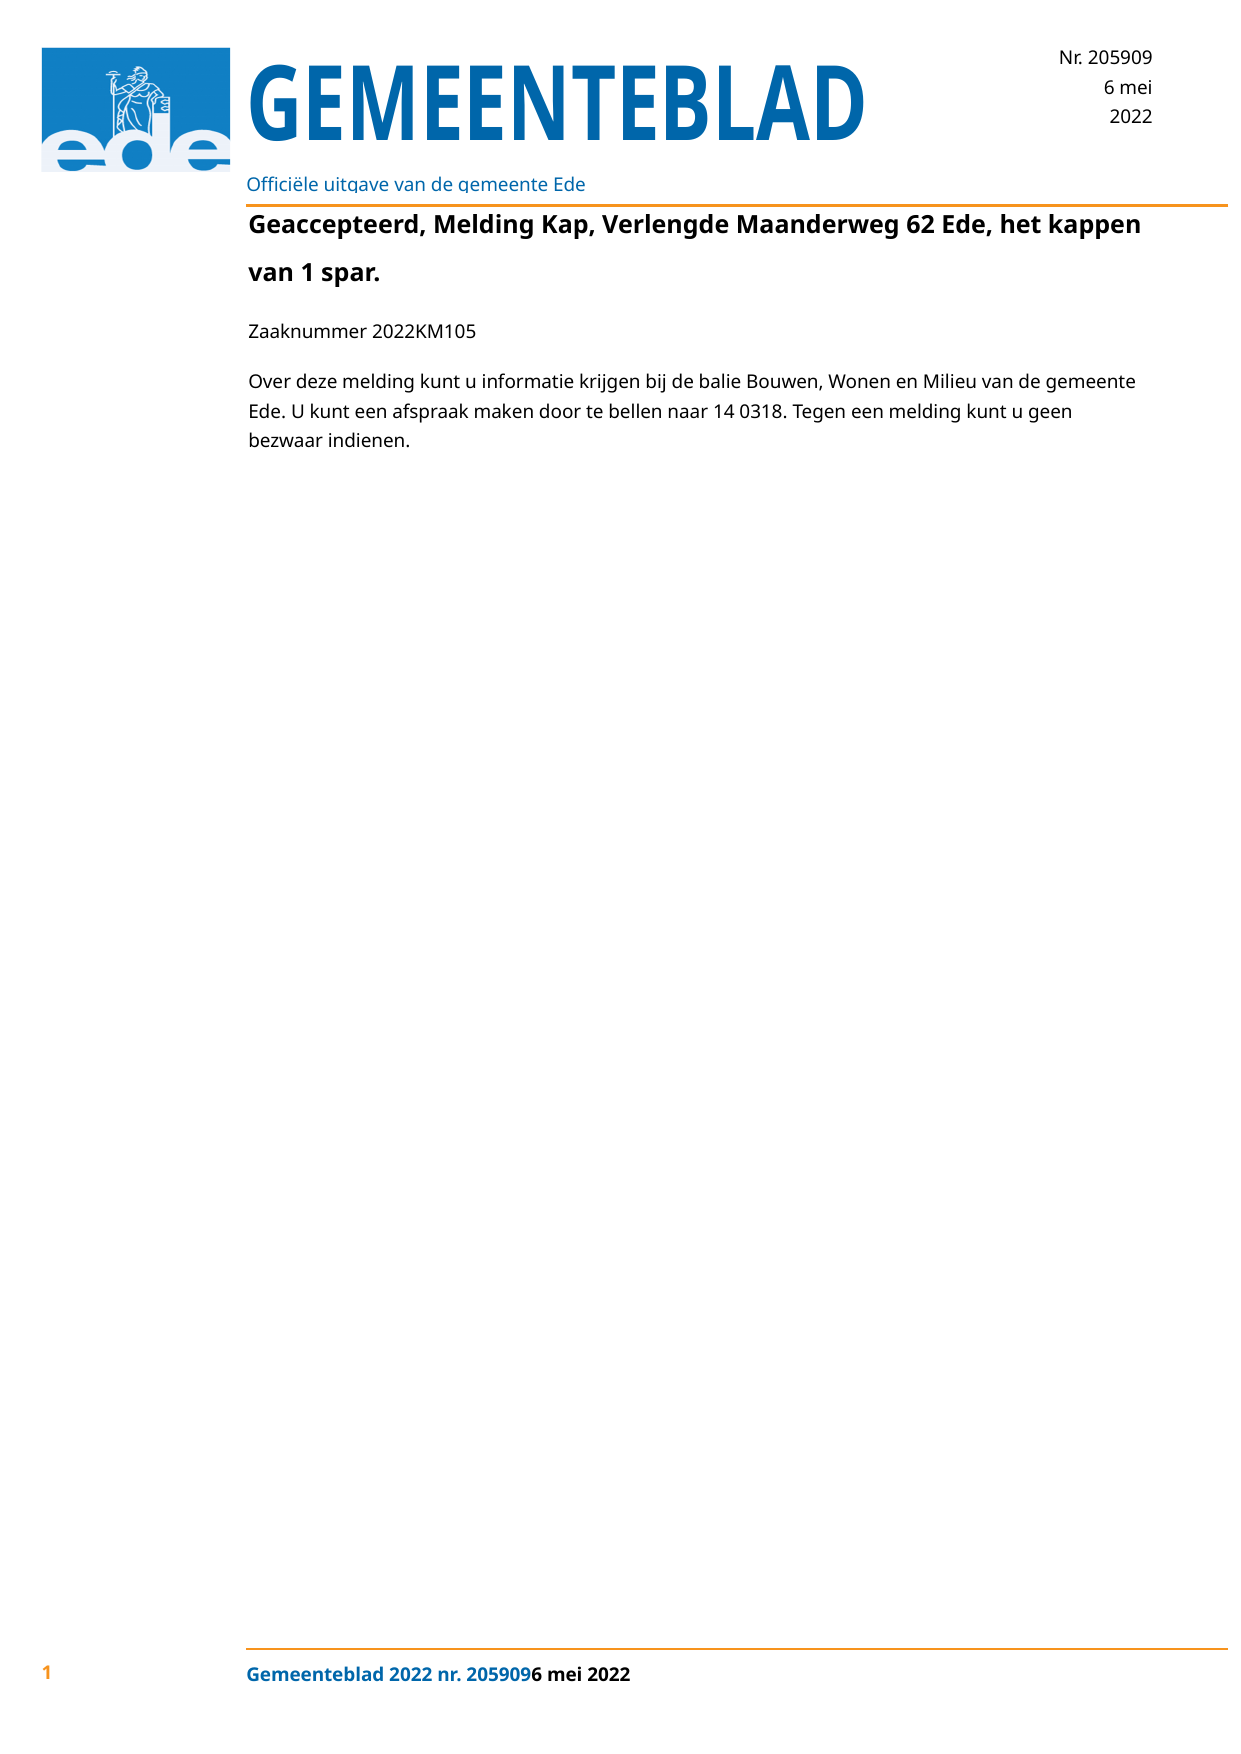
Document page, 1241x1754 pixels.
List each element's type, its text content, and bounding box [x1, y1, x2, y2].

text Over deze melding kunt u informatie krijgen bij de balie Bouwen, Wonen en Milieu van de gemeente Ede. U kunt een afspraak maken door te bellen naar 14 0318. Tegen een melding kunt u geen bezwaar indienen. [248, 368, 1152, 453]
picture [41, 47, 231, 172]
text Geaccepteerd, Melding Kap, Verlengde Maanderweg 62 Ede, het kappen van 1 spar. [248, 207, 1152, 288]
text Zaaknummer 2022KM105 [248, 318, 1152, 344]
